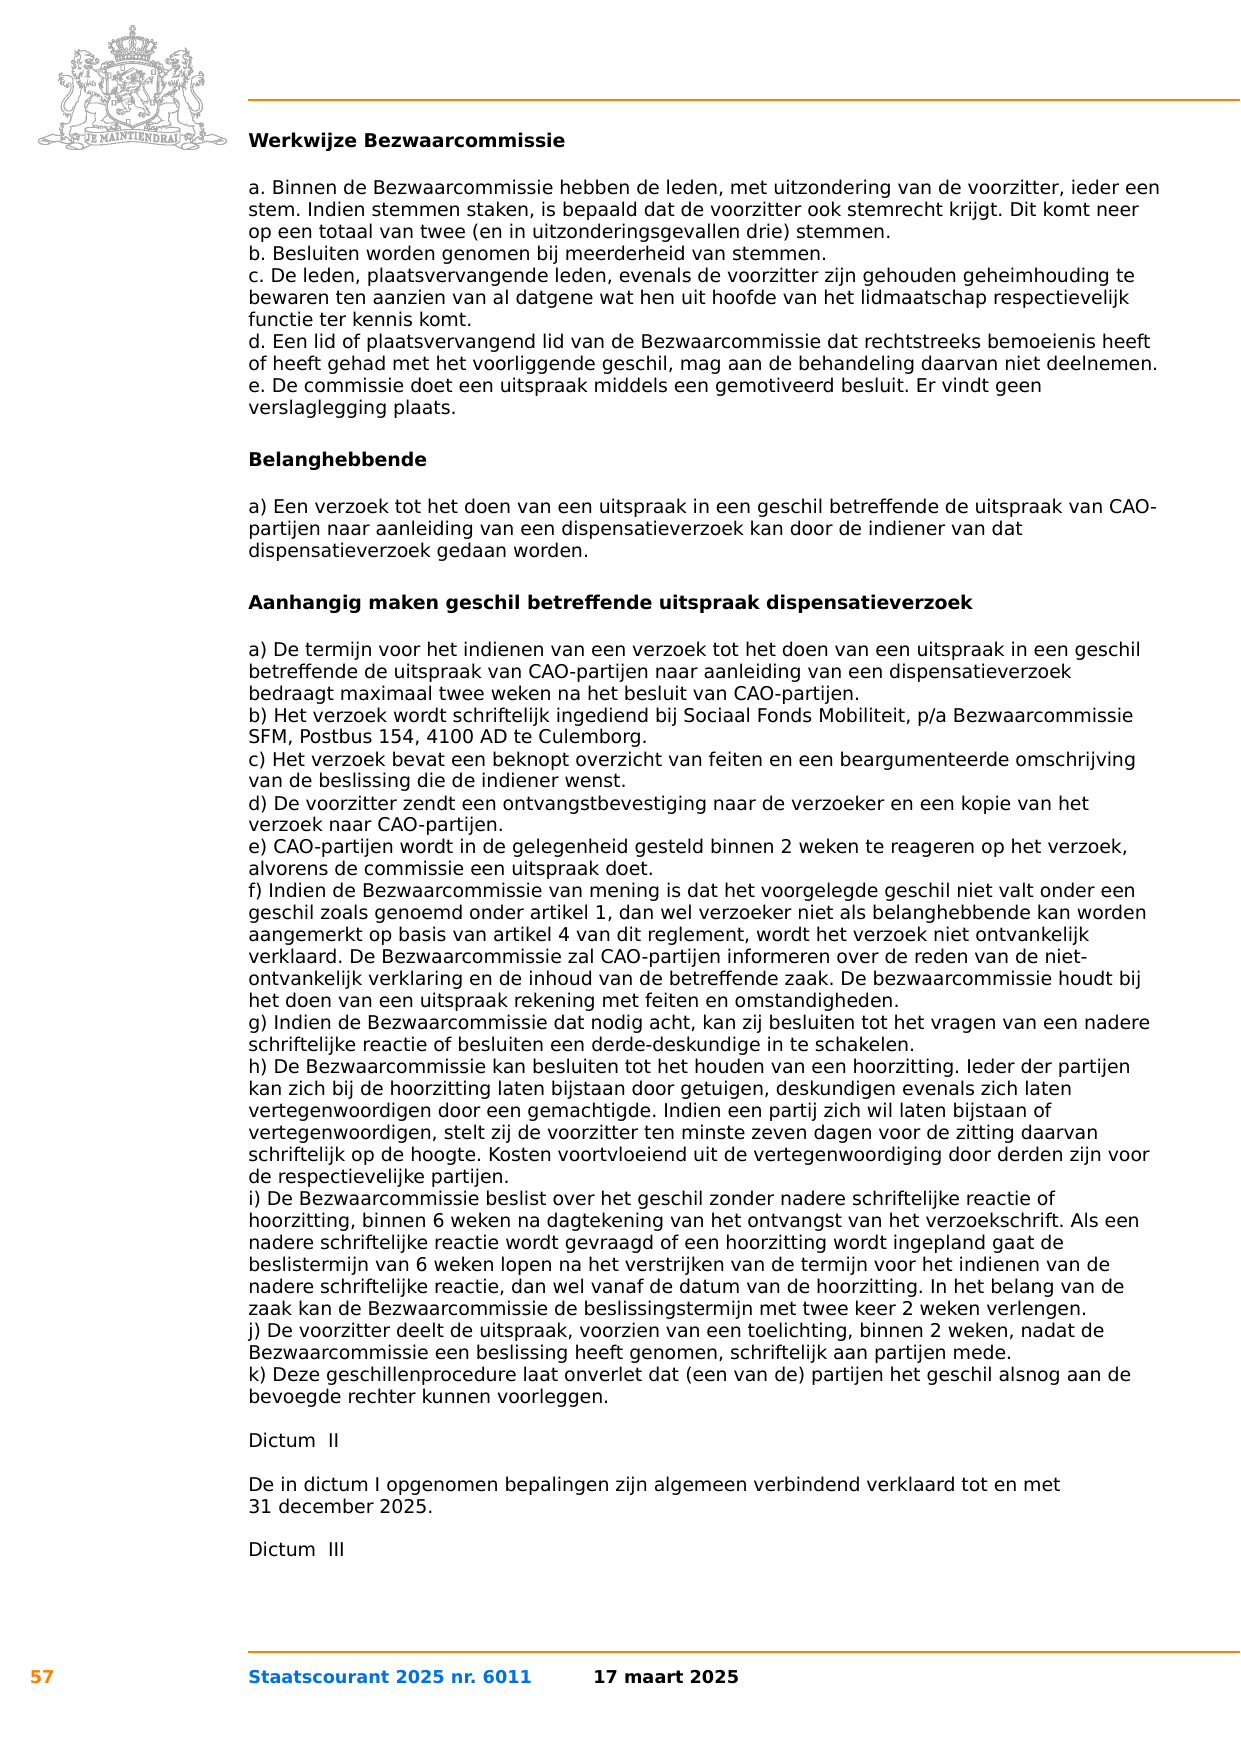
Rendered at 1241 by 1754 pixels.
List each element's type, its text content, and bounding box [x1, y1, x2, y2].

text a) Een verzoek tot het doen van een uitspraak in een geschil betreffende de uitspraak van CAO-partijen naar aanleiding van een dispensatieverzoek kan door de indiener van dat dispensatieverzoek gedaan worden. [248, 496, 1163, 562]
picture [38, 25, 227, 150]
text Dictum III [248, 1539, 1163, 1561]
text b) Het verzoek wordt schriftelijk ingediend bij Sociaal Fonds Mobiliteit, p/a Bezwaarcommissie SFM, Postbus 154, 4100 AD te Culemborg. [248, 704, 1163, 748]
text Dictum II [248, 1430, 1163, 1452]
text e. De commissie doet een uitspraak middels een gemotiveerd besluit. Er vindt geen verslaglegging plaats. [248, 375, 1163, 419]
text c. De leden, plaatsvervangende leden, evenals de voorzitter zijn gehouden geheimhouding te bewaren ten aanzien van al datgene wat hen uit hoofde van het lidmaatschap respectievelijk functie ter kennis komt. [248, 265, 1163, 331]
text j) De voorzitter deelt de uitspraak, voorzien van een toelichting, binnen 2 weken, nadat de Bezwaarcommissie een beslissing heeft genomen, schriftelijk aan partijen mede. [248, 1320, 1163, 1364]
text d. Een lid of plaatsvervangend lid van de Bezwaarcommissie dat rechtstreeks bemoeienis heeft of heeft gehad met het voorliggende geschil, mag aan de behandeling daarvan niet deelnemen. [248, 331, 1163, 375]
text a) De termijn voor het indienen van een verzoek tot het doen van een uitspraak in een geschil betreffende de uitspraak van CAO-partijen naar aanleiding van een dispensatieverzoek bedraagt maximaal twee weken na het besluit van CAO-partijen. [248, 638, 1163, 704]
text i) De Bezwaarcommissie beslist over het geschil zonder nadere schriftelijke reactie of hoorzitting, binnen 6 weken na dagtekening van het ontvangst van het verzoekschrift. Als een nadere schriftelijke reactie wordt gevraagd of een hoorzitting wordt ingepland gaat de beslistermijn van 6 weken lopen na het verstrijken van de termijn voor het indienen van de nadere schriftelijke reactie, dan wel vanaf de datum van de hoorzitting. In het belang van de zaak kan de Bezwaarcommissie de beslissingstermijn met twee keer 2 weken verlengen. [248, 1188, 1163, 1320]
text f) Indien de Bezwaarcommissie van mening is dat het voorgelegde geschil niet valt onder een geschil zoals genoemd onder artikel 1, dan wel verzoeker niet als belanghebbende kan worden aangemerkt op basis van artikel 4 van dit reglement, wordt het verzoek niet ontvankelijk verklaard. De Bezwaarcommissie zal CAO-partijen informeren over de reden van de niet-ontvankelijk verklaring en de inhoud van de betreffende zaak. De bezwaarcommissie houdt bij het doen van een uitspraak rekening met feiten en omstandigheden. [248, 880, 1163, 1012]
text e) CAO-partijen wordt in de gelegenheid gesteld binnen 2 weken te reageren op het verzoek, alvorens de commissie een uitspraak doet. [248, 836, 1163, 880]
subtitle Belanghebbende [248, 449, 1163, 471]
subtitle Werkwijze Bezwaarcommissie [248, 130, 1163, 152]
subtitle Aanhangig maken geschil betreffende uitspraak dispensatieverzoek [248, 592, 1163, 613]
text c) Het verzoek bevat een beknopt overzicht van feiten en een beargumenteerde omschrijving van de beslissing die de indiener wenst. [248, 748, 1163, 792]
text b. Besluiten worden genomen bij meerderheid van stemmen. [248, 243, 1163, 265]
text h) De Bezwaarcommissie kan besluiten tot het houden van een hoorzitting. Ieder der partijen kan zich bij de hoorzitting laten bijstaan door getuigen, deskundigen evenals zich laten vertegenwoordigen door een gemachtigde. Indien een partij zich wil laten bijstaan of vertegenwoordigen, stelt zij de voorzitter ten minste zeven dagen voor de zitting daarvan schriftelijk op de hoogte. Kosten voortvloeiend uit de vertegenwoordiging door derden zijn voor de respectievelijke partijen. [248, 1056, 1163, 1188]
text k) Deze geschillenprocedure laat onverlet dat (een van de) partijen het geschil alsnog aan de bevoegde rechter kunnen voorleggen. [248, 1364, 1163, 1408]
text g) Indien de Bezwaarcommissie dat nodig acht, kan zij besluiten tot het vragen van een nadere schriftelijke reactie of besluiten een derde-deskundige in te schakelen. [248, 1012, 1163, 1056]
text De in dictum I opgenomen bepalingen zijn algemeen verbindend verklaard tot en met 31 december 2025. [248, 1473, 1163, 1517]
text a. Binnen de Bezwaarcommissie hebben de leden, met uitzondering van de voorzitter, ieder een stem. Indien stemmen staken, is bepaald dat de voorzitter ook stemrecht krijgt. Dit komt neer op een totaal van twee (en in uitzonderingsgevallen drie) stemmen. [248, 177, 1163, 243]
text d) De voorzitter zendt een ontvangstbevestiging naar de verzoeker en een kopie van het verzoek naar CAO-partijen. [248, 792, 1163, 836]
